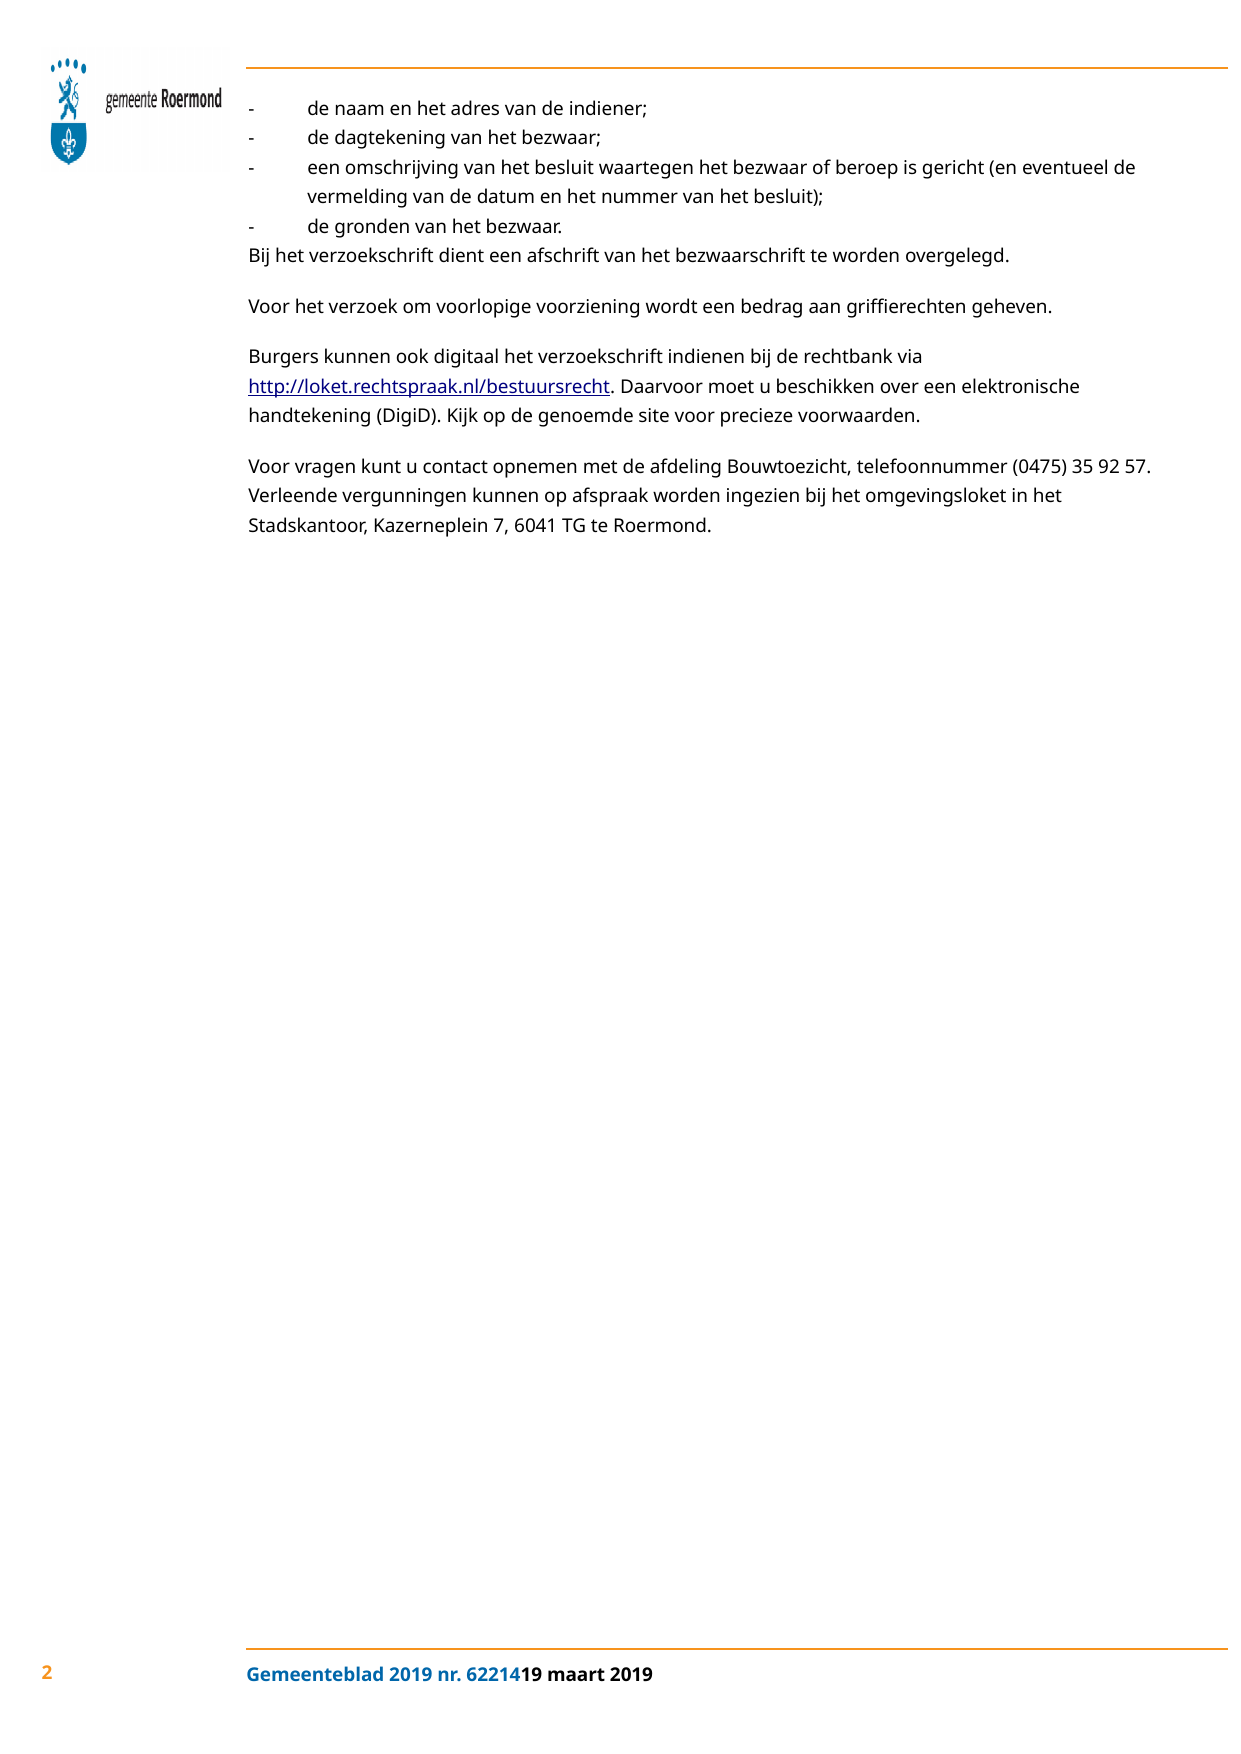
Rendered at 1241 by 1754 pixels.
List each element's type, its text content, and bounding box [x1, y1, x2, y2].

text Voor het verzoek om voorlopige voorziening wordt een bedrag aan griffierechten geheven. [248, 293, 1152, 319]
text Burgers kunnen ook digitaal het verzoekschrift indienen bij de rechtbank via http://loket.rechtspraak.nl/bestuursrecht. Daarvoor moet u beschikken over een elektronische handtekening (DigiD). Kijk op de genoemde site voor precieze voorwaarden. [248, 343, 1152, 428]
list de dagtekening van het bezwaar; [248, 124, 1152, 150]
list de gronden van het bezwaar. [248, 213, 1152, 239]
text Bij het verzoekschrift dient een afschrift van het bezwaarschrift te worden overgelegd. [248, 243, 1152, 268]
picture [41, 47, 231, 172]
text Voor vragen kunt u contact opnemen met de afdeling Bouwtoezicht, telefoonnummer (0475) 35 92 57. Verleende vergunningen kunnen op afspraak worden ingezien bij het omgevingsloket in het Stadskantoor, Kazerneplein 7, 6041 TG te Roermond. [248, 453, 1152, 538]
list een omschrijving van het besluit waartegen het bezwaar of beroep is gericht (en eventueel de vermelding van de datum en het nummer van het besluit); [248, 154, 1152, 209]
list de naam en het adres van de indiener; [248, 95, 1152, 121]
